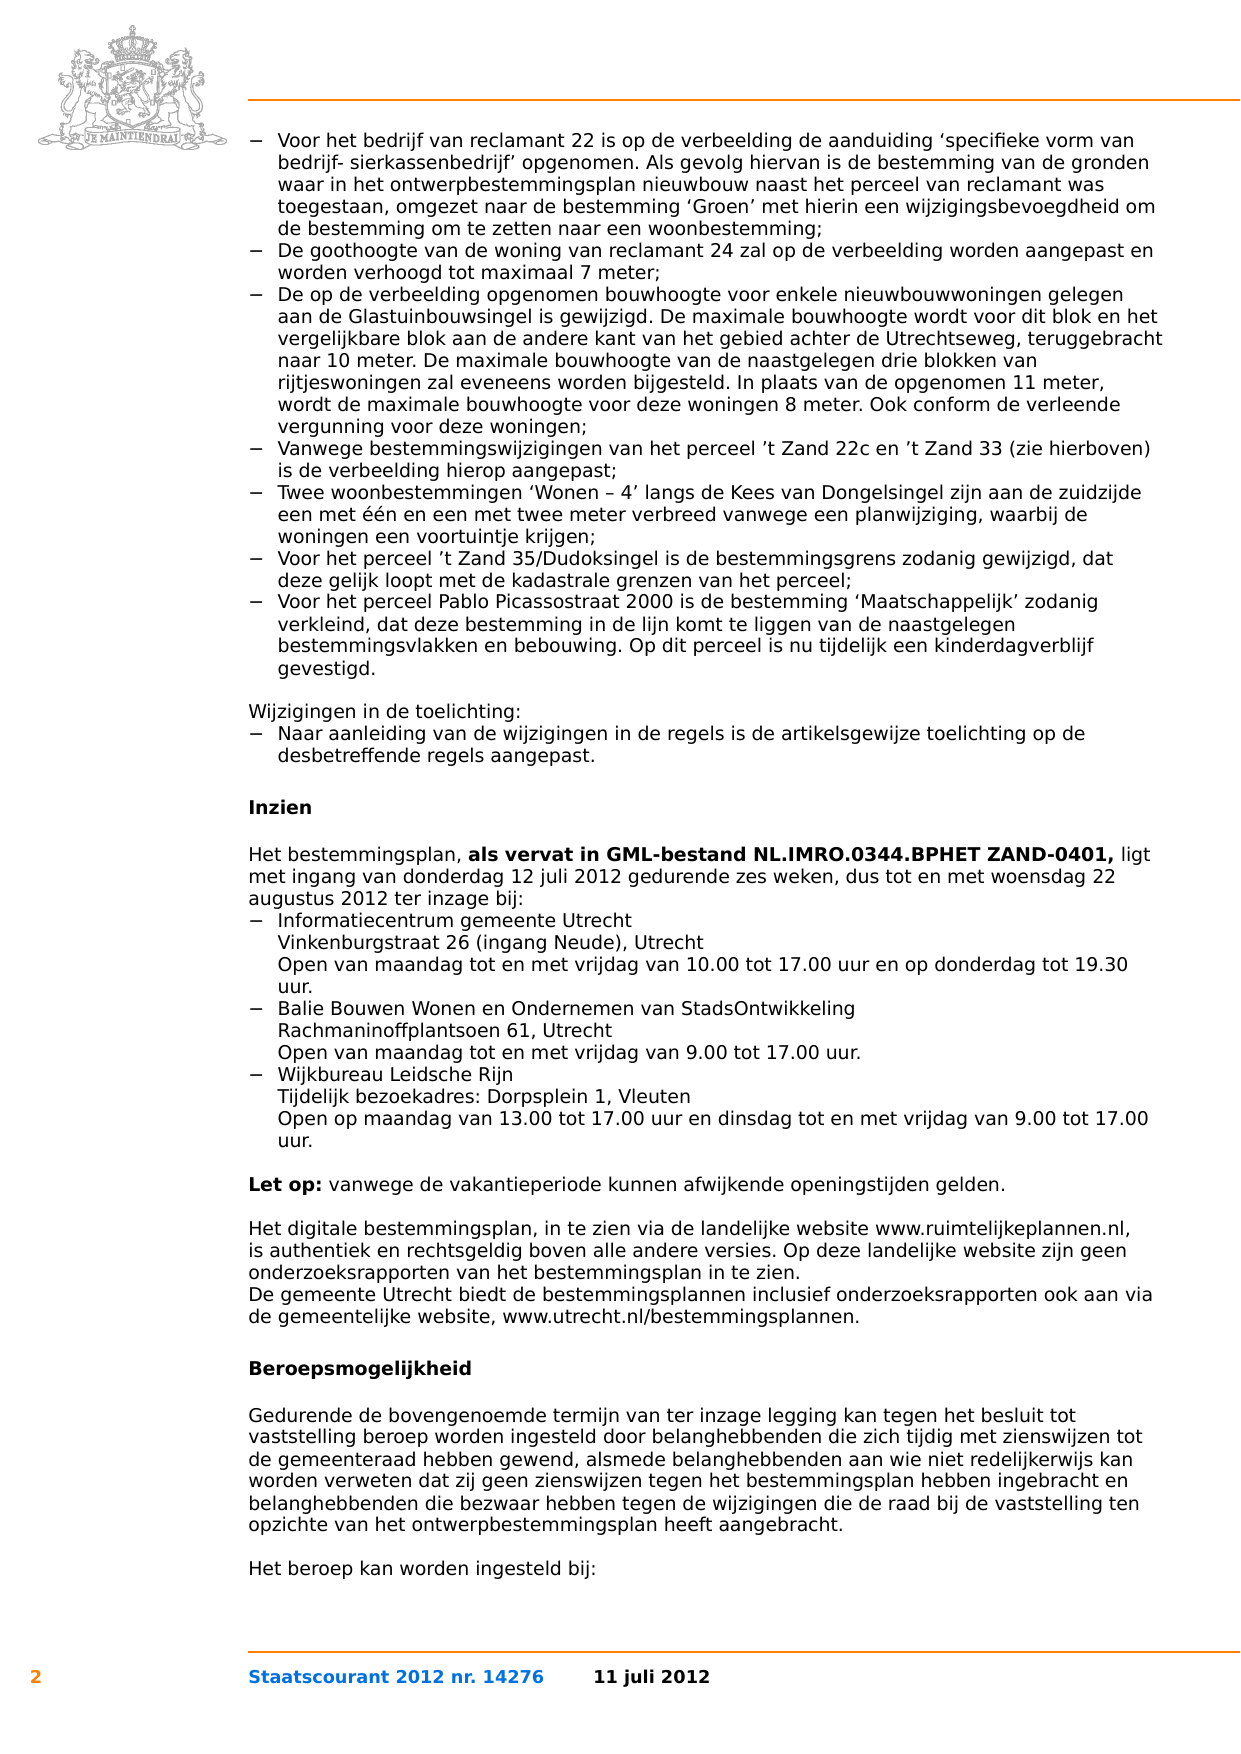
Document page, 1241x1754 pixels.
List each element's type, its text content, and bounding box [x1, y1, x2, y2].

text − Voor het bedrijf van reclamant 22 is op de verbeelding de aanduiding ‘specifieke vorm van bedrijf- sierkassenbedrijf’ opgenomen. Als gevolg hiervan is de bestemming van de gronden waar in het ontwerpbestemmingsplan nieuwbouw naast het perceel van reclamant was toegestaan, omgezet naar de bestemming ‘Groen’ met hierin een wijzigingsbevoegdheid om de bestemming om te zetten naar een woonbestemming; [248, 130, 1163, 240]
picture [38, 25, 227, 150]
text Wijzigingen in de toelichting: [248, 701, 1163, 723]
text − De goothoogte van de woning van reclamant 24 zal op de verbeelding worden aangepast en worden verhoogd tot maximaal 7 meter; [248, 240, 1163, 284]
text − Twee woonbestemmingen ‘Wonen – 4’ langs de Kees van Dongelsingel zijn aan de zuidzijde een met één en een met twee meter verbreed vanwege een planwijziging, waarbij de woningen een voortuintje krijgen; [248, 482, 1163, 547]
text Het bestemmingsplan, als vervat in GML-bestand NL.IMRO.0344.BPHET ZAND-0401, ligt met ingang van donderdag 12 juli 2012 gedurende zes weken, dus tot en met woensdag 22 augustus 2012 ter inzage bij: [248, 844, 1163, 910]
text Tijdelijk bezoekadres: Dorpsplein 1, Vleuten [277, 1086, 1163, 1108]
text Vinkenburgstraat 26 (ingang Neude), Utrecht [277, 932, 1163, 954]
text Het beroep kan worden ingesteld bij: [248, 1558, 1163, 1580]
text Het digitale bestemmingsplan, in te zien via de landelijke website www.ruimtelijkeplannen.nl, is authentiek en rechtsgeldig boven alle andere versies. Op deze landelijke website zijn geen onderzoeksrapporten van het bestemmingsplan in te zien. [248, 1218, 1163, 1283]
text Open op maandag van 13.00 tot 17.00 uur en dinsdag tot en met vrijdag van 9.00 tot 17.00 uur. [277, 1108, 1163, 1152]
text − Naar aanleiding van de wijzigingen in de regels is de artikelsgewijze toelichting op de desbetreffende regels aangepast. [248, 723, 1163, 767]
text − De op de verbeelding opgenomen bouwhoogte voor enkele nieuwbouwwoningen gelegen aan de Glastuinbouwsingel is gewijzigd. De maximale bouwhoogte wordt voor dit blok en het vergelijkbare blok aan de andere kant van het gebied achter de Utrechtseweg, teruggebracht naar 10 meter. De maximale bouwhoogte van de naastgelegen drie blokken van rijtjeswoningen zal eveneens worden bijgesteld. In plaats van de opgenomen 11 meter, wordt de maximale bouwhoogte voor deze woningen 8 meter. Ook conform de verleende vergunning voor deze woningen; [248, 284, 1163, 438]
text − Vanwege bestemmingswijzigingen van het perceel ’t Zand 22c en ’t Zand 33 (zie hierboven) is de verbeelding hierop aangepast; [248, 438, 1163, 482]
text − Voor het perceel Pablo Picassostraat 2000 is de bestemming ‘Maatschappelijk’ zodanig verkleind, dat deze bestemming in de lijn komt te liggen van de naastgelegen bestemmingsvlakken en bebouwing. Op dit perceel is nu tijdelijk een kinderdagverblijf gevestigd. [248, 591, 1163, 679]
text − Balie Bouwen Wonen en Ondernemen van StadsOntwikkeling [248, 998, 1163, 1020]
text − Informatiecentrum gemeente Utrecht [248, 910, 1163, 932]
text Open van maandag tot en met vrijdag van 9.00 tot 17.00 uur. [277, 1042, 1163, 1064]
subtitle Inzien [248, 797, 1163, 819]
text Open van maandag tot en met vrijdag van 10.00 tot 17.00 uur en op donderdag tot 19.30 uur. [277, 954, 1163, 998]
text Rachmaninoffplantsoen 61, Utrecht [277, 1020, 1163, 1042]
subtitle Beroepsmogelijkheid [248, 1357, 1163, 1379]
text Gedurende de bovengenoemde termijn van ter inzage legging kan tegen het besluit tot vaststelling beroep worden ingesteld door belanghebbenden die zich tijdig met zienswijzen tot de gemeenteraad hebben gewend, alsmede belanghebbenden aan wie niet redelijkerwijs kan worden verweten dat zij geen zienswijzen tegen het bestemmingsplan hebben ingebracht en belanghebbenden die bezwaar hebben tegen de wijzigingen die de raad bij de vaststelling ten opzichte van het ontwerpbestemmingsplan heeft aangebracht. [248, 1404, 1163, 1536]
text Let op: vanwege de vakantieperiode kunnen afwijkende openingstijden gelden. [248, 1174, 1163, 1196]
text − Wijkbureau Leidsche Rijn [248, 1064, 1163, 1086]
text De gemeente Utrecht biedt de bestemmingsplannen inclusief onderzoeksrapporten ook aan via de gemeentelijke website, www.utrecht.nl/bestemmingsplannen. [248, 1283, 1163, 1327]
text − Voor het perceel ’t Zand 35/Dudoksingel is de bestemmingsgrens zodanig gewijzigd, dat deze gelijk loopt met de kadastrale grenzen van het perceel; [248, 547, 1163, 591]
